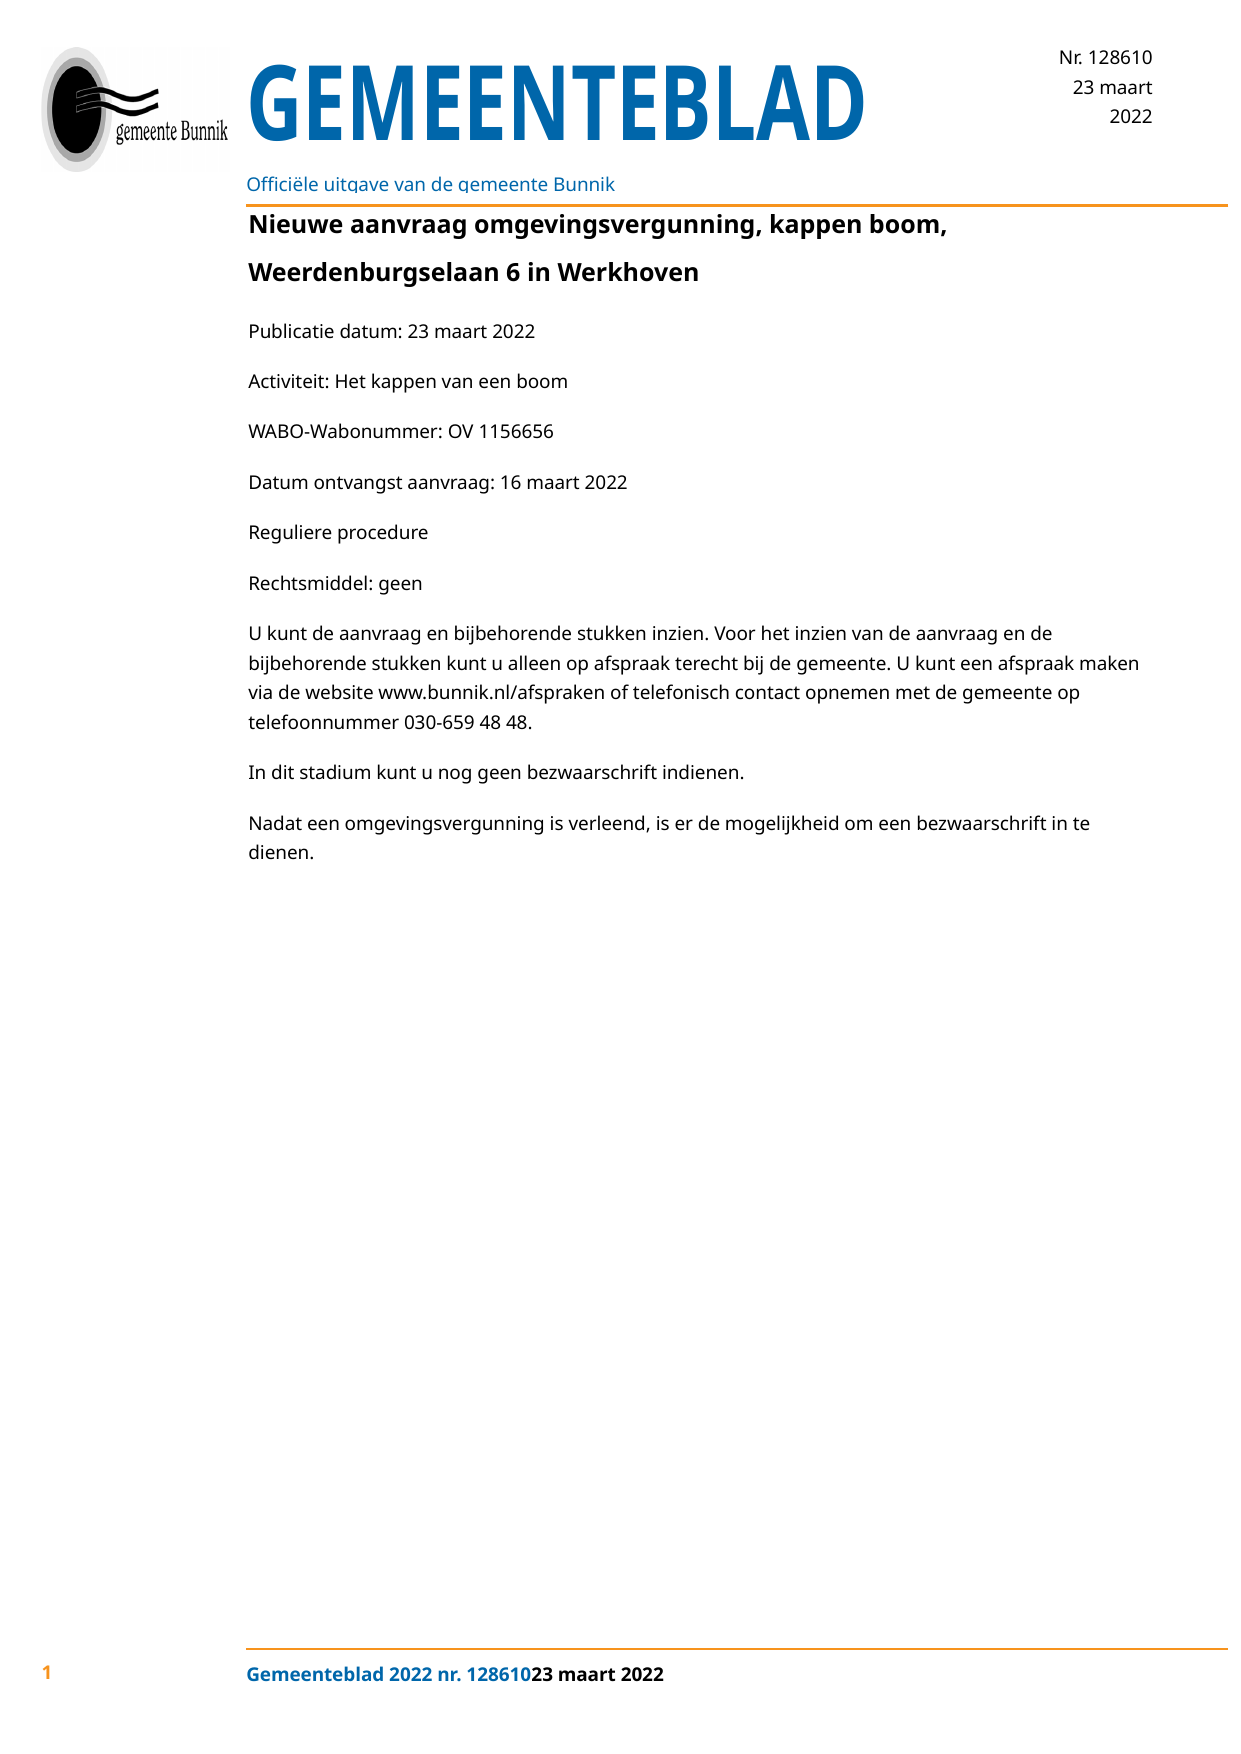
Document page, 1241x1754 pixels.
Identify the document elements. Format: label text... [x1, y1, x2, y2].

text Nadat een omgevingsvergunning is verleend, is er de mogelijkheid om een bezwaarschrift in te dienen. [248, 810, 1152, 865]
text Activiteit: Het kappen van een boom [248, 368, 1152, 394]
text Datum ontvangst aanvraag: 16 maart 2022 [248, 469, 1152, 495]
text U kunt de aanvraag en bijbehorende stukken inzien. Voor het inzien van de aanvraag en de bijbehorende stukken kunt u alleen op afspraak terecht bij de gemeente. U kunt een afspraak maken via de website www.bunnik.nl/afspraken of telefonisch contact opnemen met de gemeente op telefoonnummer 030-659 48 48. [248, 620, 1152, 735]
text Publicatie datum: 23 maart 2022 [248, 318, 1152, 344]
picture [41, 47, 231, 172]
text Rechtsmiddel: geen [248, 570, 1152, 596]
text Nieuwe aanvraag omgevingsvergunning, kappen boom, Weerdenburgselaan 6 in Werkhoven [248, 207, 1152, 288]
text WABO-Wabonummer: OV 1156656 [248, 419, 1152, 444]
text Reguliere procedure [248, 519, 1152, 545]
text In dit stadium kunt u nog geen bezwaarschrift indienen. [248, 759, 1152, 785]
